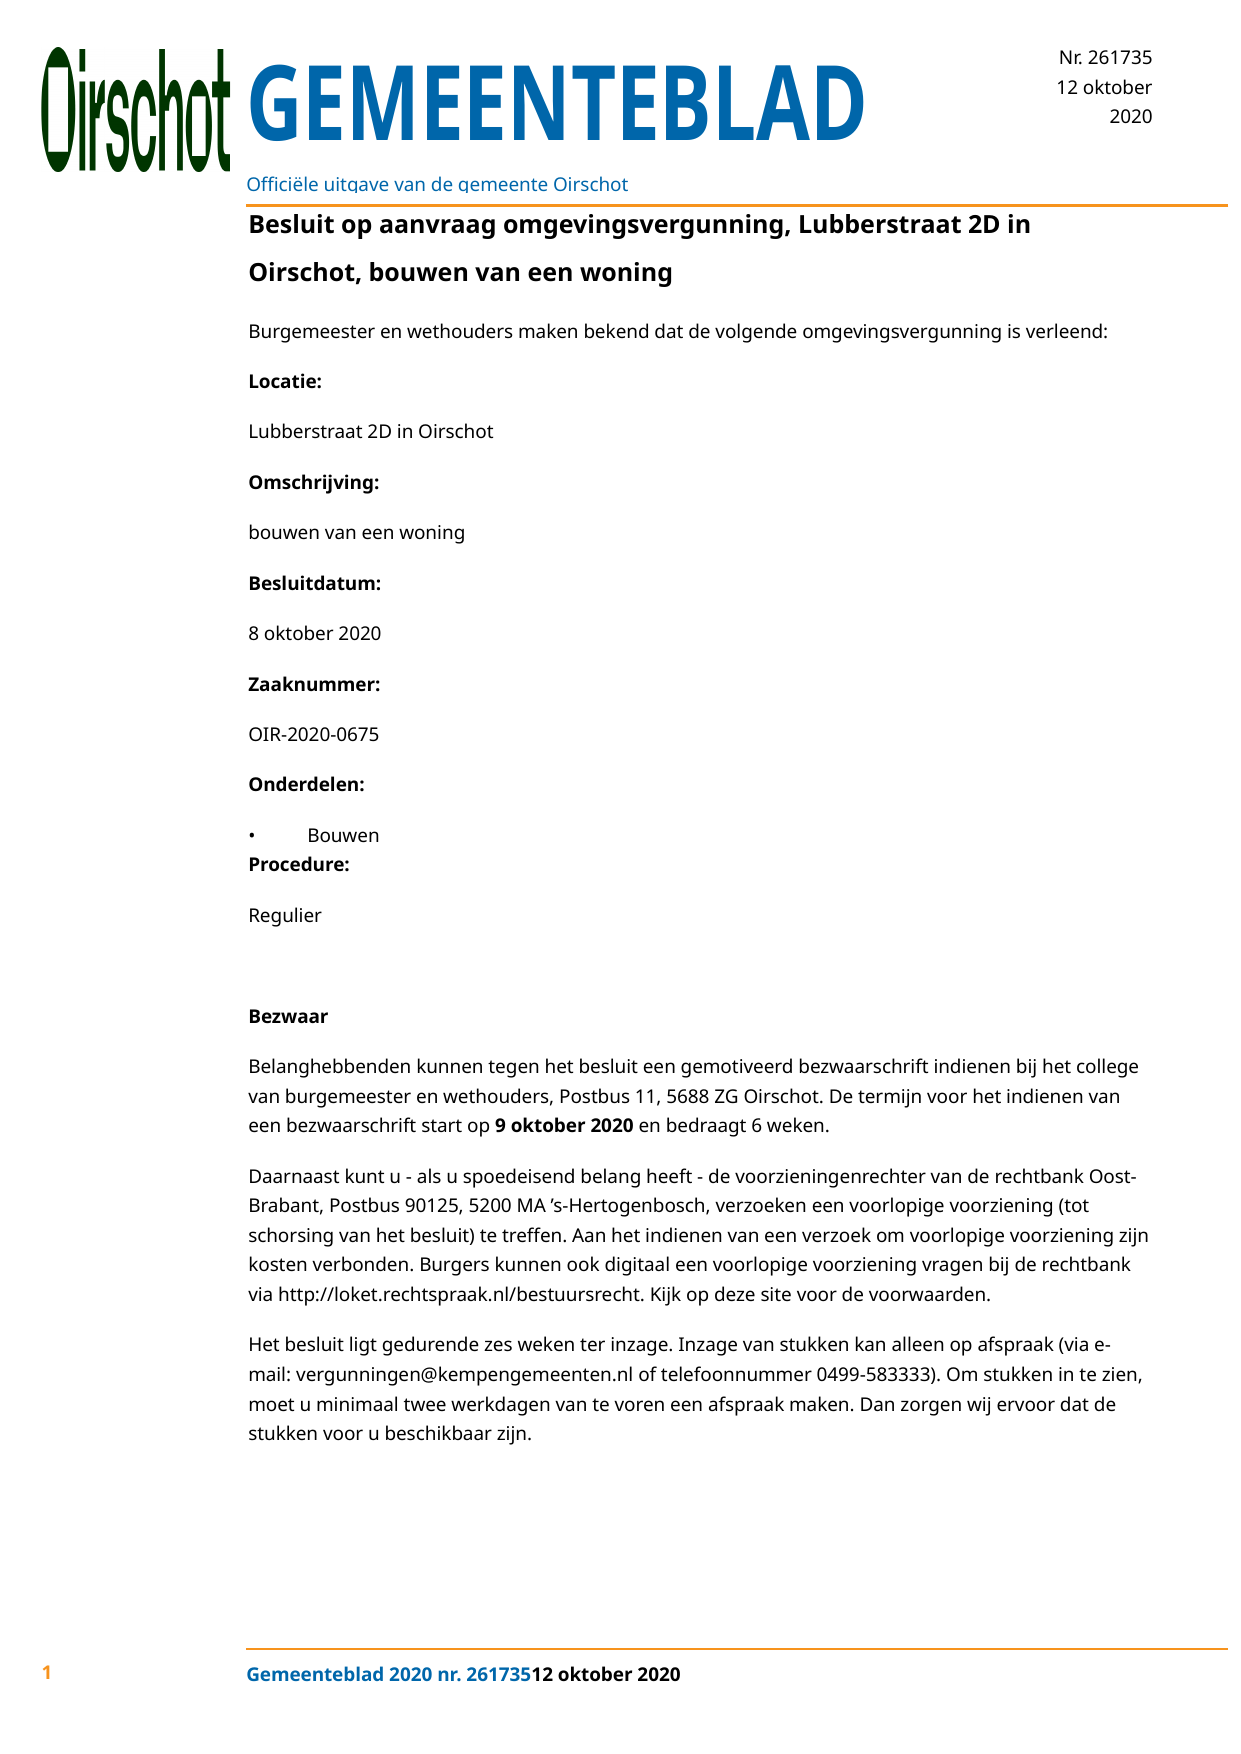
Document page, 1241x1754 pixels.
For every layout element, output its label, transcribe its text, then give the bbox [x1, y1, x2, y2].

text Procedure: [248, 852, 1152, 877]
picture [41, 47, 231, 172]
text Besluit op aanvraag omgevingsvergunning, Lubberstraat 2D in Oirschot, bouwen van een woning [248, 207, 1152, 288]
text Belanghebbenden kunnen tegen het besluit een gemotiveerd bezwaarschrift indienen bij het college van burgemeester en wethouders, Postbus 11, 5688 ZG Oirschot. De termijn voor het indienen van een bezwaarschrift start op 9 oktober 2020 en bedraagt 6 weken. [248, 1053, 1152, 1138]
list Bouwen [248, 822, 1152, 848]
text Locatie: [248, 368, 1152, 394]
text Lubberstraat 2D in Oirschot [248, 419, 1152, 444]
text Bezwaar [248, 1003, 1152, 1029]
text Daarnaast kunt u - als u spoedeisend belang heeft - de voorzieningenrechter van de rechtbank Oost-Brabant, Postbus 90125, 5200 MA ’s-Hertogenbosch, verzoeken een voorlopige voorziening (tot schorsing van het besluit) te treffen. Aan het indienen van een verzoek om voorlopige voorziening zijn kosten verbonden. Burgers kunnen ook digitaal een voorlopige voorziening vragen bij de rechtbank via http://loket.rechtspraak.nl/bestuursrecht. Kijk op deze site voor de voorwaarden. [248, 1163, 1152, 1307]
text bouwen van een woning [248, 519, 1152, 545]
text Het besluit ligt gedurende zes weken ter inzage. Inzage van stukken kan alleen op afspraak (via e-mail: vergunningen@kempengemeenten.nl of telefoonnummer 0499-583333). Om stukken in te zien, moet u minimaal twee werkdagen van te voren een afspraak maken. Dan zorgen wij ervoor dat de stukken voor u beschikbaar zijn. [248, 1332, 1152, 1446]
text Omschrijving: [248, 469, 1152, 495]
text Regulier [248, 902, 1152, 928]
text Burgemeester en wethouders maken bekend dat de volgende omgevingsvergunning is verleend: [248, 318, 1152, 344]
text Besluitdatum: [248, 570, 1152, 596]
text Zaaknummer: [248, 671, 1152, 697]
text OIR-2020-0675 [248, 721, 1152, 747]
text Onderdelen: [248, 772, 1152, 797]
text 8 oktober 2020 [248, 620, 1152, 646]
